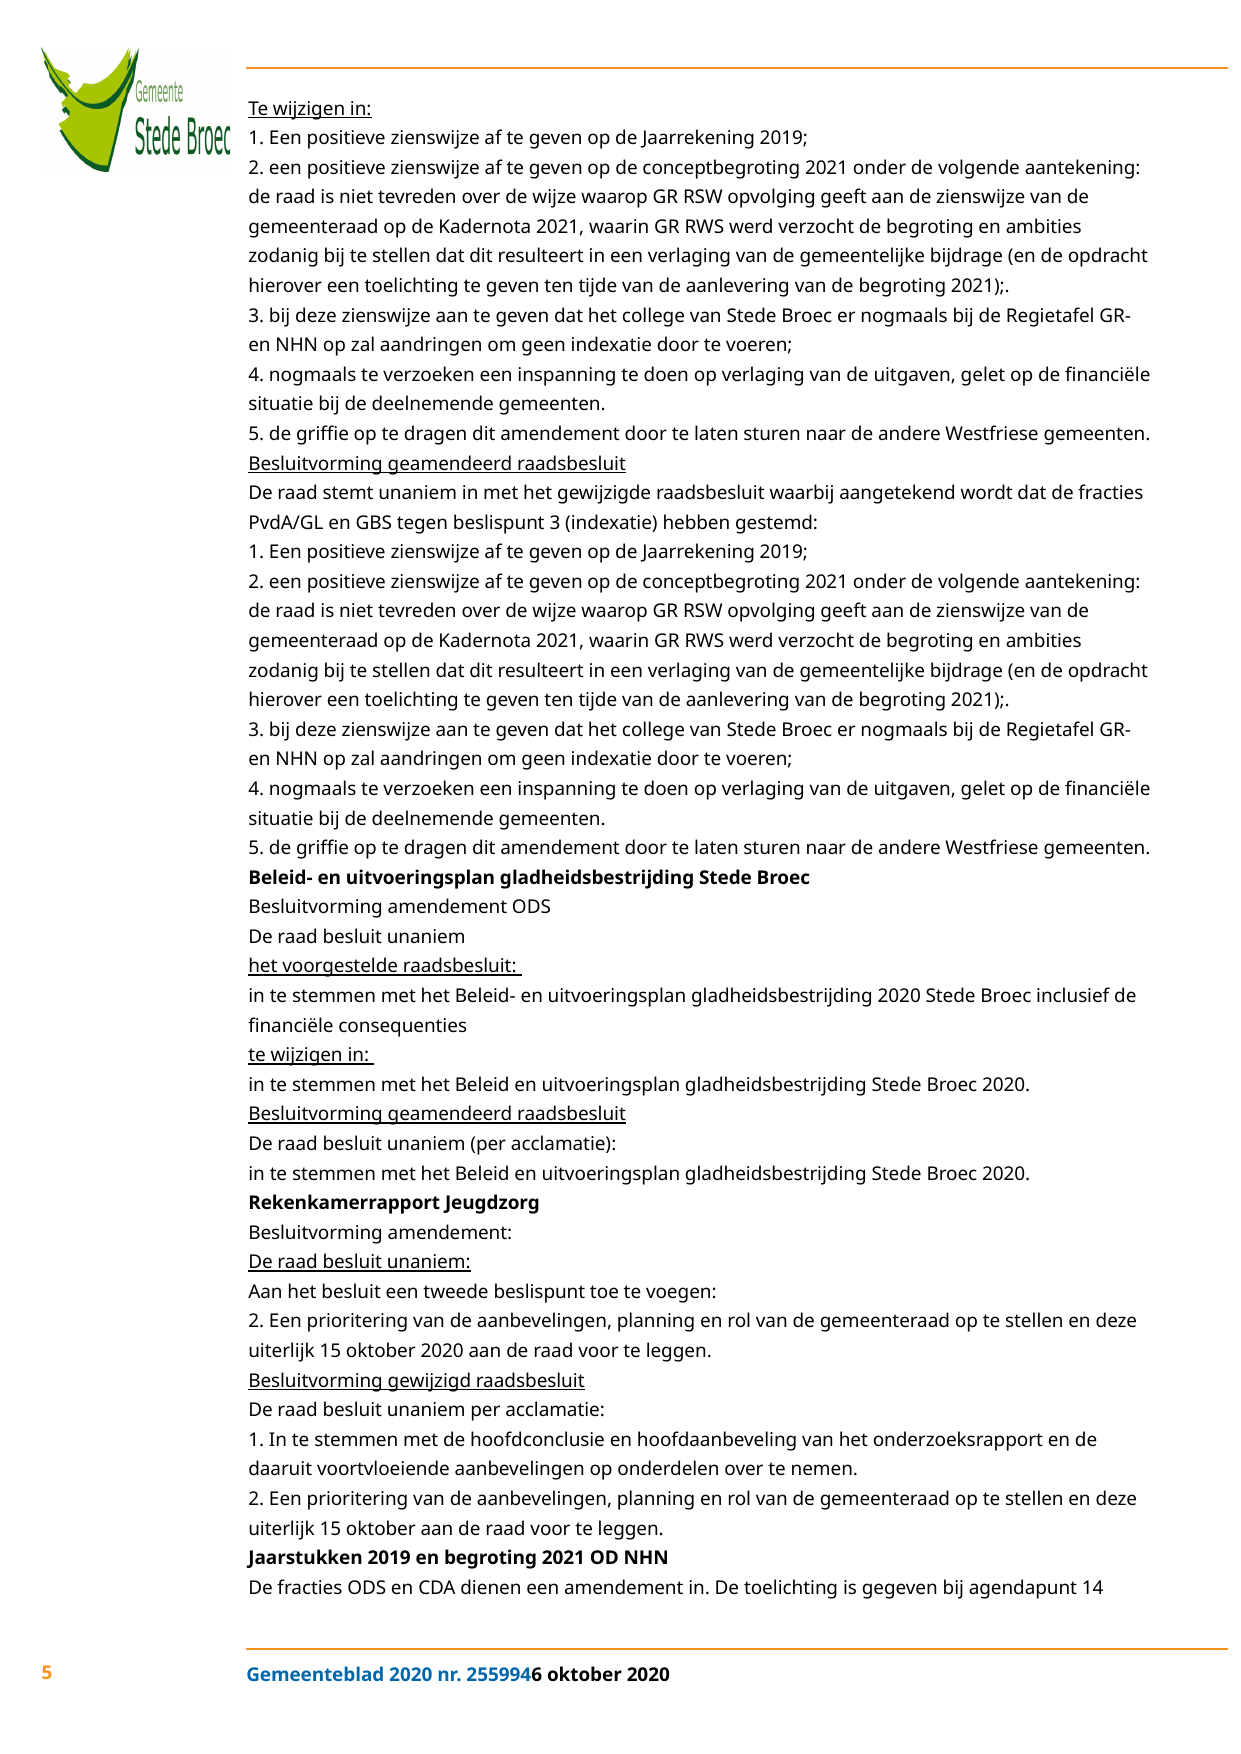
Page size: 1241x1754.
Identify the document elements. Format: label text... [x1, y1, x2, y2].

text Besluitvorming geamendeerd raadsbesluit [248, 450, 1152, 476]
text De raad besluit unaniem [248, 923, 1152, 949]
text 4. nogmaals te verzoeken een inspanning te doen op verlaging van de uitgaven, gelet op de financiële situatie bij de deelnemende gemeenten. [248, 775, 1152, 831]
text De raad stemt unaniem in met het gewijzigde raadsbesluit waarbij aangetekend wordt dat de fracties PvdA/GL en GBS tegen beslispunt 3 (indexatie) hebben gestemd: [248, 479, 1152, 535]
text 2. Een prioritering van de aanbevelingen, planning en rol van de gemeenteraad op te stellen en deze uiterlijk 15 oktober 2020 aan de raad voor te leggen. [248, 1308, 1152, 1363]
text Rekenkamerrapport Jeugdzorg [248, 1189, 1152, 1215]
text Besluitvorming amendement ODS [248, 893, 1152, 919]
text 2. Een prioritering van de aanbevelingen, planning en rol van de gemeenteraad op te stellen en deze uiterlijk 15 oktober aan de raad voor te leggen. [248, 1485, 1152, 1541]
picture [41, 47, 231, 172]
text 2. een positieve zienswijze af te geven op de conceptbegroting 2021 onder de volgende aantekening: [248, 568, 1152, 594]
text De raad besluit unaniem: [248, 1248, 1152, 1274]
text De raad besluit unaniem per acclamatie: [248, 1396, 1152, 1422]
text de raad is niet tevreden over de wijze waarop GR RSW opvolging geeft aan de zienswijze van de gemeenteraad op de Kadernota 2021, waarin GR RWS werd verzocht de begroting en ambities zodanig bij te stellen dat dit resulteert in een verlaging van de gemeentelijke bijdrage (en de opdracht hierover een toelichting te geven ten tijde van de aanlevering van de begroting 2021);. [248, 598, 1152, 712]
text in te stemmen met het Beleid- en uitvoeringsplan gladheidsbestrijding 2020 Stede Broec inclusief de financiële consequenties [248, 982, 1152, 1038]
text 3. bij deze zienswijze aan te geven dat het college van Stede Broec er nogmaals bij de Regietafel GR-en NHN op zal aandringen om geen indexatie door te voeren; [248, 302, 1152, 357]
text Beleid- en uitvoeringsplan gladheidsbestrijding Stede Broec [248, 864, 1152, 890]
text 2. een positieve zienswijze af te geven op de conceptbegroting 2021 onder de volgende aantekening: [248, 154, 1152, 180]
text 1. Een positieve zienswijze af te geven op de Jaarrekening 2019; [248, 538, 1152, 564]
text 1. Een positieve zienswijze af te geven op de Jaarrekening 2019; [248, 124, 1152, 150]
text Besluitvorming amendement: [248, 1219, 1152, 1245]
text in te stemmen met het Beleid en uitvoeringsplan gladheidsbestrijding Stede Broec 2020. [248, 1160, 1152, 1186]
text Aan het besluit een tweede beslispunt toe te voegen: [248, 1278, 1152, 1304]
text het voorgestelde raadsbesluit: [248, 953, 1152, 978]
text 5. de griffie op te dragen dit amendement door te laten sturen naar de andere Westfriese gemeenten. [248, 420, 1152, 446]
text in te stemmen met het Beleid en uitvoeringsplan gladheidsbestrijding Stede Broec 2020. [248, 1071, 1152, 1097]
text 4. nogmaals te verzoeken een inspanning te doen op verlaging van de uitgaven, gelet op de financiële situatie bij de deelnemende gemeenten. [248, 361, 1152, 416]
text De raad besluit unaniem (per acclamatie): [248, 1130, 1152, 1156]
text Besluitvorming gewijzigd raadsbesluit [248, 1367, 1152, 1393]
text te wijzigen in: [248, 1041, 1152, 1067]
text Jaarstukken 2019 en begroting 2021 OD NHN [248, 1544, 1152, 1570]
text De fracties ODS en CDA dienen een amendement in. De toelichting is gegeven bij agendapunt 14 [248, 1574, 1152, 1600]
text Te wijzigen in: [248, 95, 1152, 121]
text de raad is niet tevreden over de wijze waarop GR RSW opvolging geeft aan de zienswijze van de gemeenteraad op de Kadernota 2021, waarin GR RWS werd verzocht de begroting en ambities zodanig bij te stellen dat dit resulteert in een verlaging van de gemeentelijke bijdrage (en de opdracht hierover een toelichting te geven ten tijde van de aanlevering van de begroting 2021);. [248, 183, 1152, 298]
text Besluitvorming geamendeerd raadsbesluit [248, 1101, 1152, 1126]
text 3. bij deze zienswijze aan te geven dat het college van Stede Broec er nogmaals bij de Regietafel GR-en NHN op zal aandringen om geen indexatie door te voeren; [248, 716, 1152, 771]
text 5. de griffie op te dragen dit amendement door te laten sturen naar de andere Westfriese gemeenten. [248, 834, 1152, 860]
text 1. In te stemmen met de hoofdconclusie en hoofdaanbeveling van het onderzoeksrapport en de daaruit voortvloeiende aanbevelingen op onderdelen over te nemen. [248, 1426, 1152, 1481]
